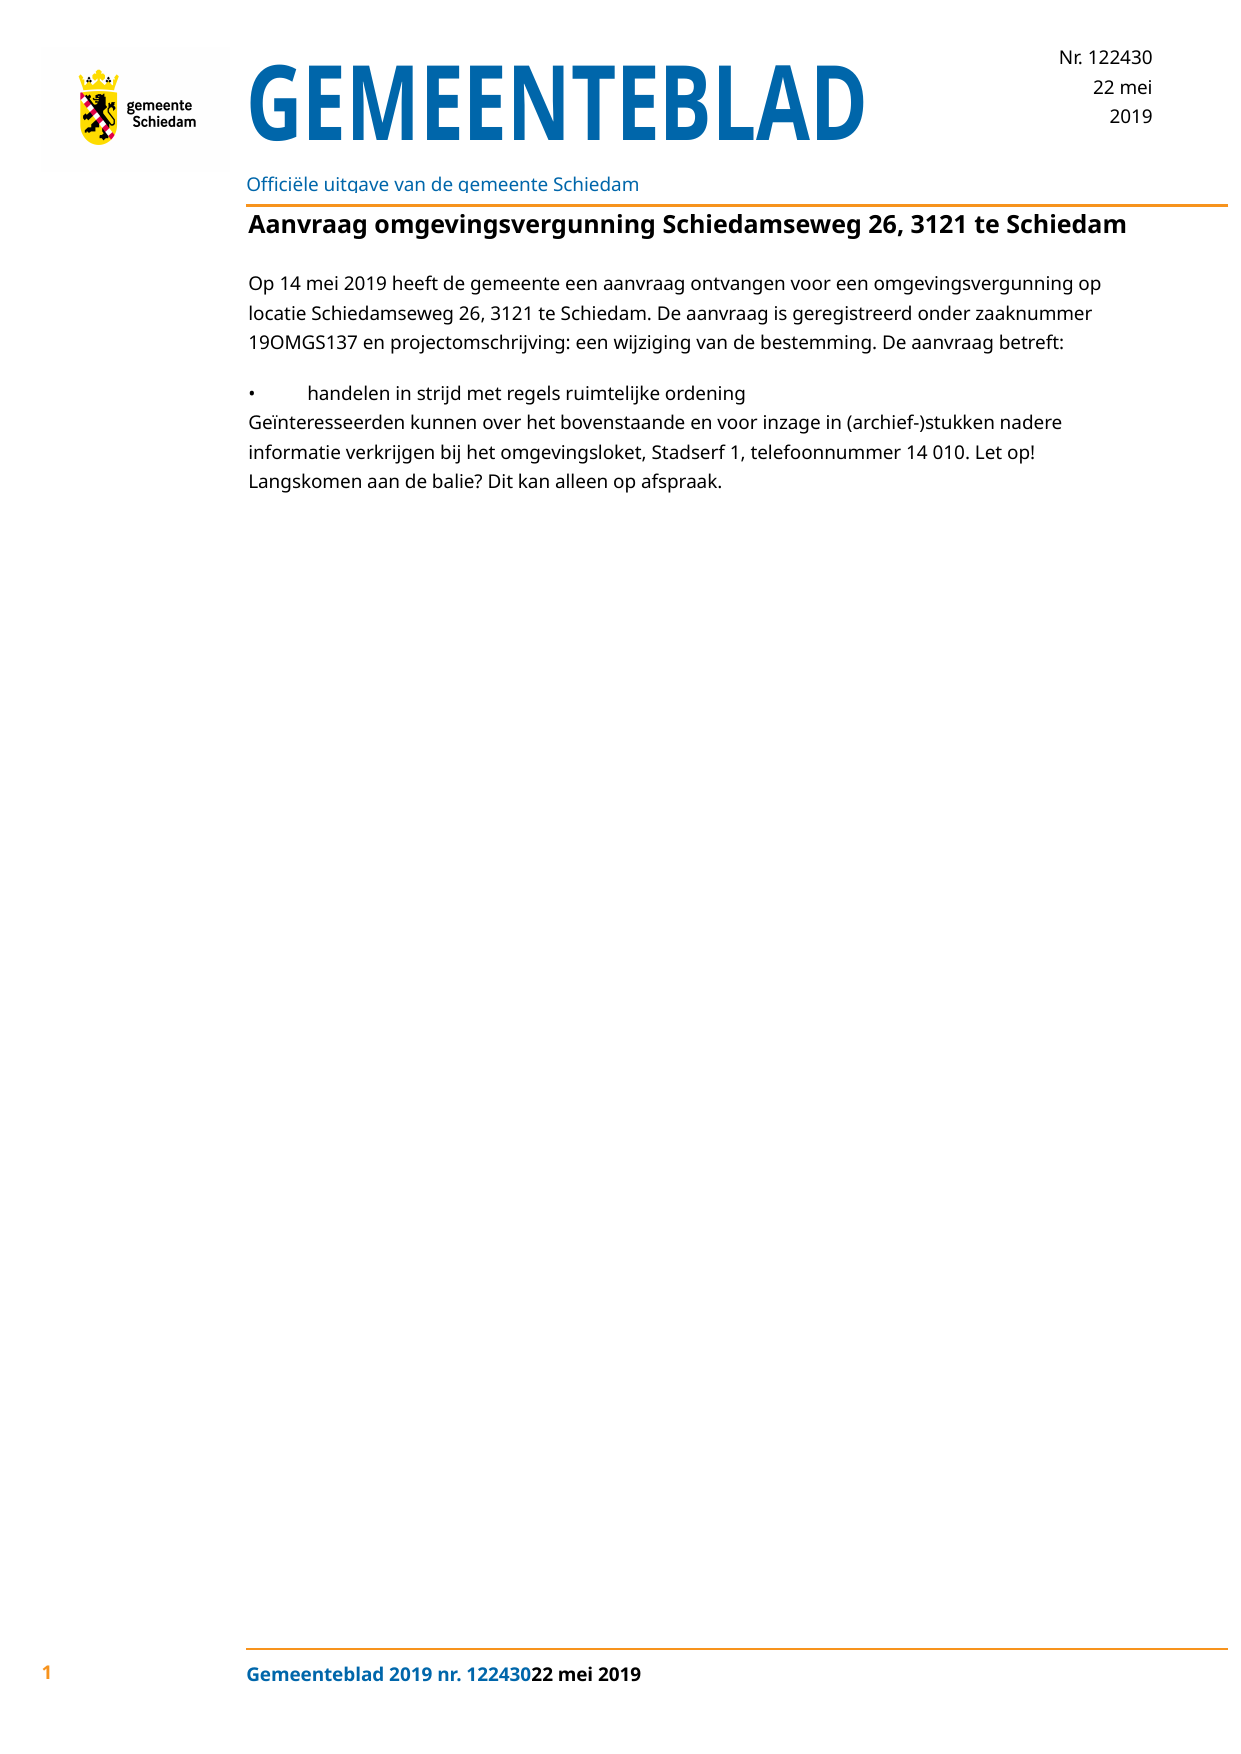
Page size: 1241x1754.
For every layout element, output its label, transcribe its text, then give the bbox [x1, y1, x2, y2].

picture [41, 47, 231, 172]
text Aanvraag omgevingsvergunning Schiedamseweg 26, 3121 te Schiedam [248, 207, 1152, 241]
text Op 14 mei 2019 heeft de gemeente een aanvraag ontvangen voor een omgevingsvergunning op locatie Schiedamseweg 26, 3121 te Schiedam. De aanvraag is geregistreerd onder zaaknummer 19OMGS137 en projectomschrijving: een wijziging van de bestemming. De aanvraag betreft: [248, 270, 1152, 355]
list handelen in strijd met regels ruimtelijke ordening [248, 380, 1152, 406]
text Geïnteresseerden kunnen over het bovenstaande en voor inzage in (archief-)stukken nadere informatie verkrijgen bij het omgevingsloket, Stadserf 1, telefoonnummer 14 010. Let op! Langskomen aan de balie? Dit kan alleen op afspraak. [248, 409, 1152, 494]
